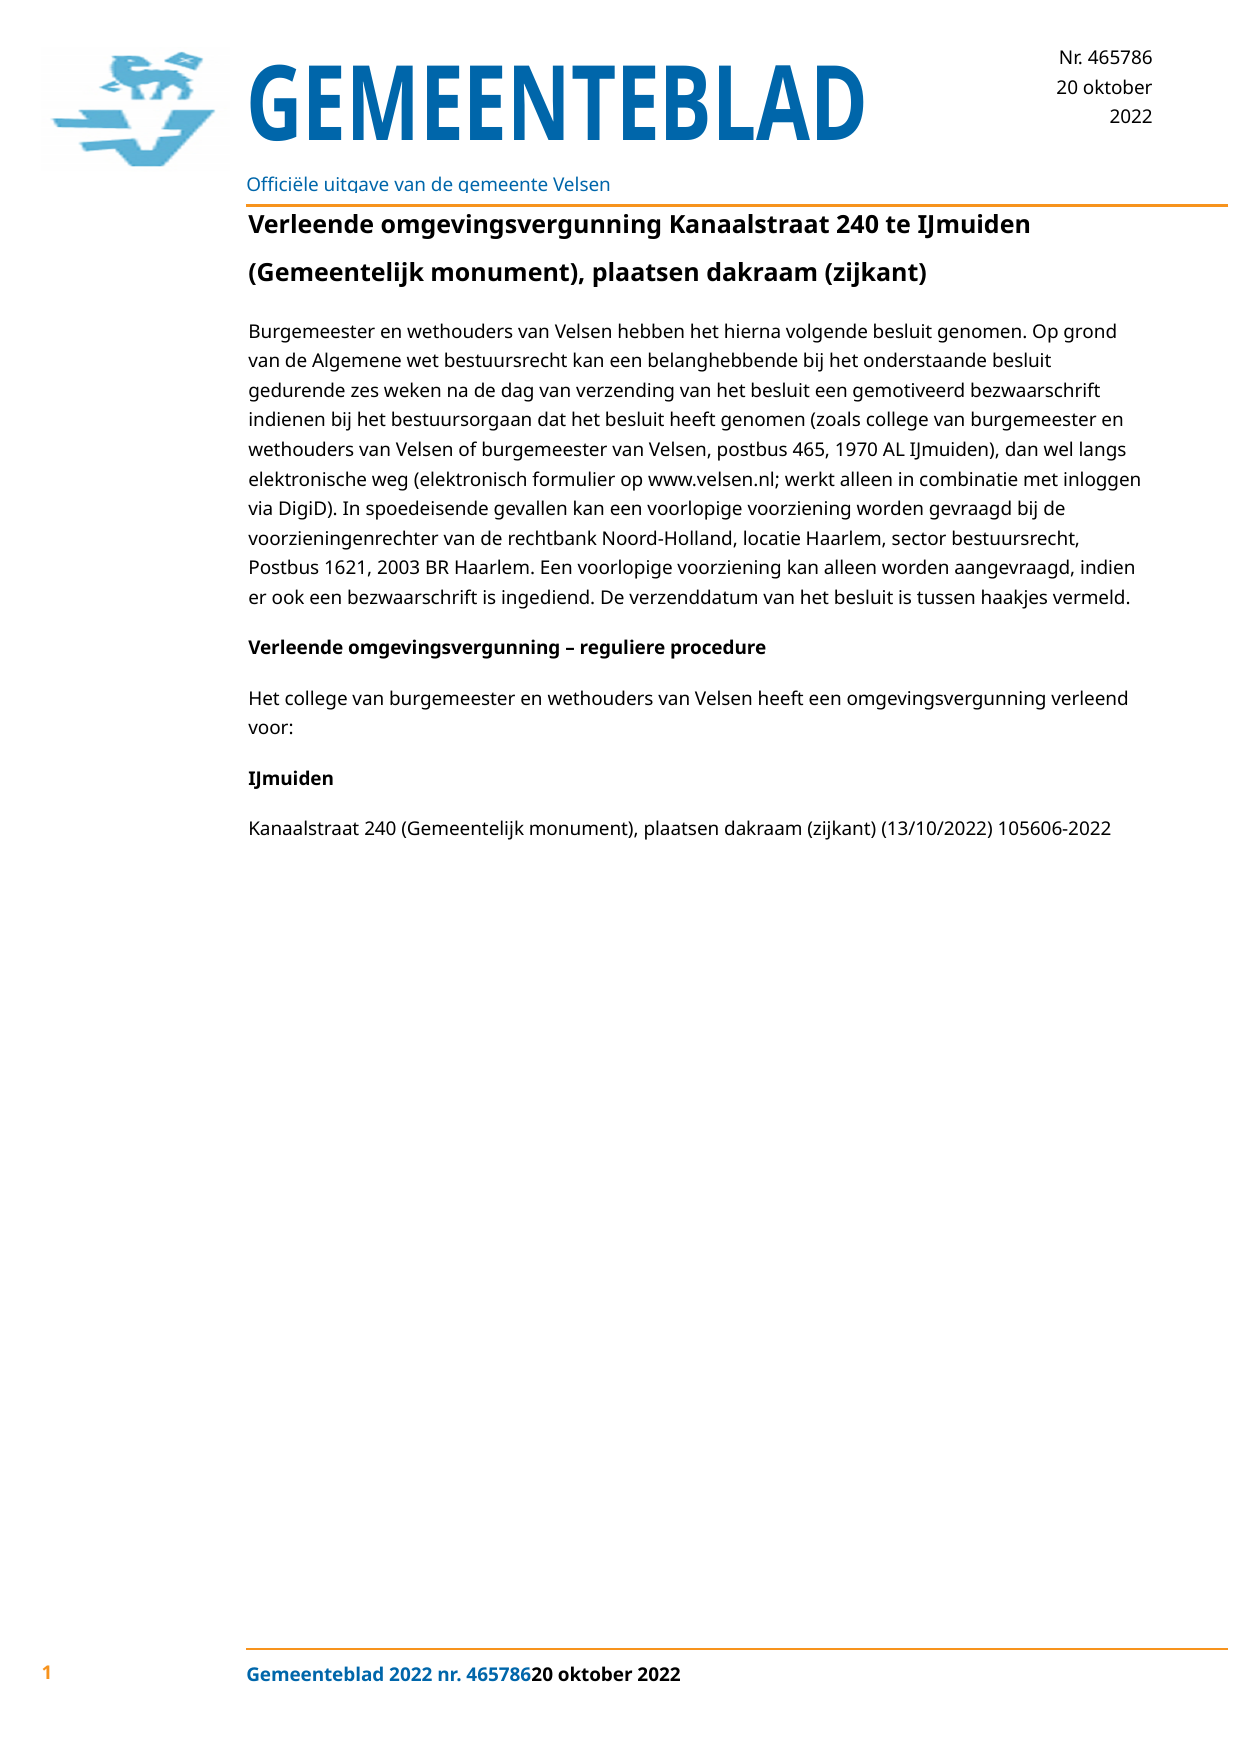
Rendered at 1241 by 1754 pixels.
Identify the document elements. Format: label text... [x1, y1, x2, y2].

text Kanaalstraat 240 (Gemeentelijk monument), plaatsen dakraam (zijkant) (13/10/2022) 105606-2022 [248, 815, 1152, 841]
text Verleende omgevingsvergunning – reguliere procedure [248, 634, 1152, 660]
text Burgemeester en wethouders van Velsen hebben het hierna volgende besluit genomen. Op grond van de Algemene wet bestuursrecht kan een belanghebbende bij het onderstaande besluit gedurende zes weken na de dag van verzending van het besluit een gemotiveerd bezwaarschrift indienen bij het bestuursorgaan dat het besluit heeft genomen (zoals college van burgemeester en wethouders van Velsen of burgemeester van Velsen, postbus 465, 1970 AL IJmuiden), dan wel langs elektronische weg (elektronisch formulier op www.velsen.nl; werkt alleen in combinatie met inloggen via DigiD). In spoedeisende gevallen kan een voorlopige voorziening worden gevraagd bij de voorzieningenrechter van de rechtbank Noord-Holland, locatie Haarlem, sector bestuursrecht, Postbus 1621, 2003 BR Haarlem. Een voorlopige voorziening kan alleen worden aangevraagd, indien er ook een bezwaarschrift is ingediend. De verzenddatum van het besluit is tussen haakjes vermeld. [248, 318, 1152, 610]
text Verleende omgevingsvergunning Kanaalstraat 240 te IJmuiden (Gemeentelijk monument), plaatsen dakraam (zijkant) [248, 207, 1152, 288]
picture [41, 47, 231, 172]
text Het college van burgemeester en wethouders van Velsen heeft een omgevingsvergunning verleend voor: [248, 685, 1152, 740]
text IJmuiden [248, 765, 1152, 791]
